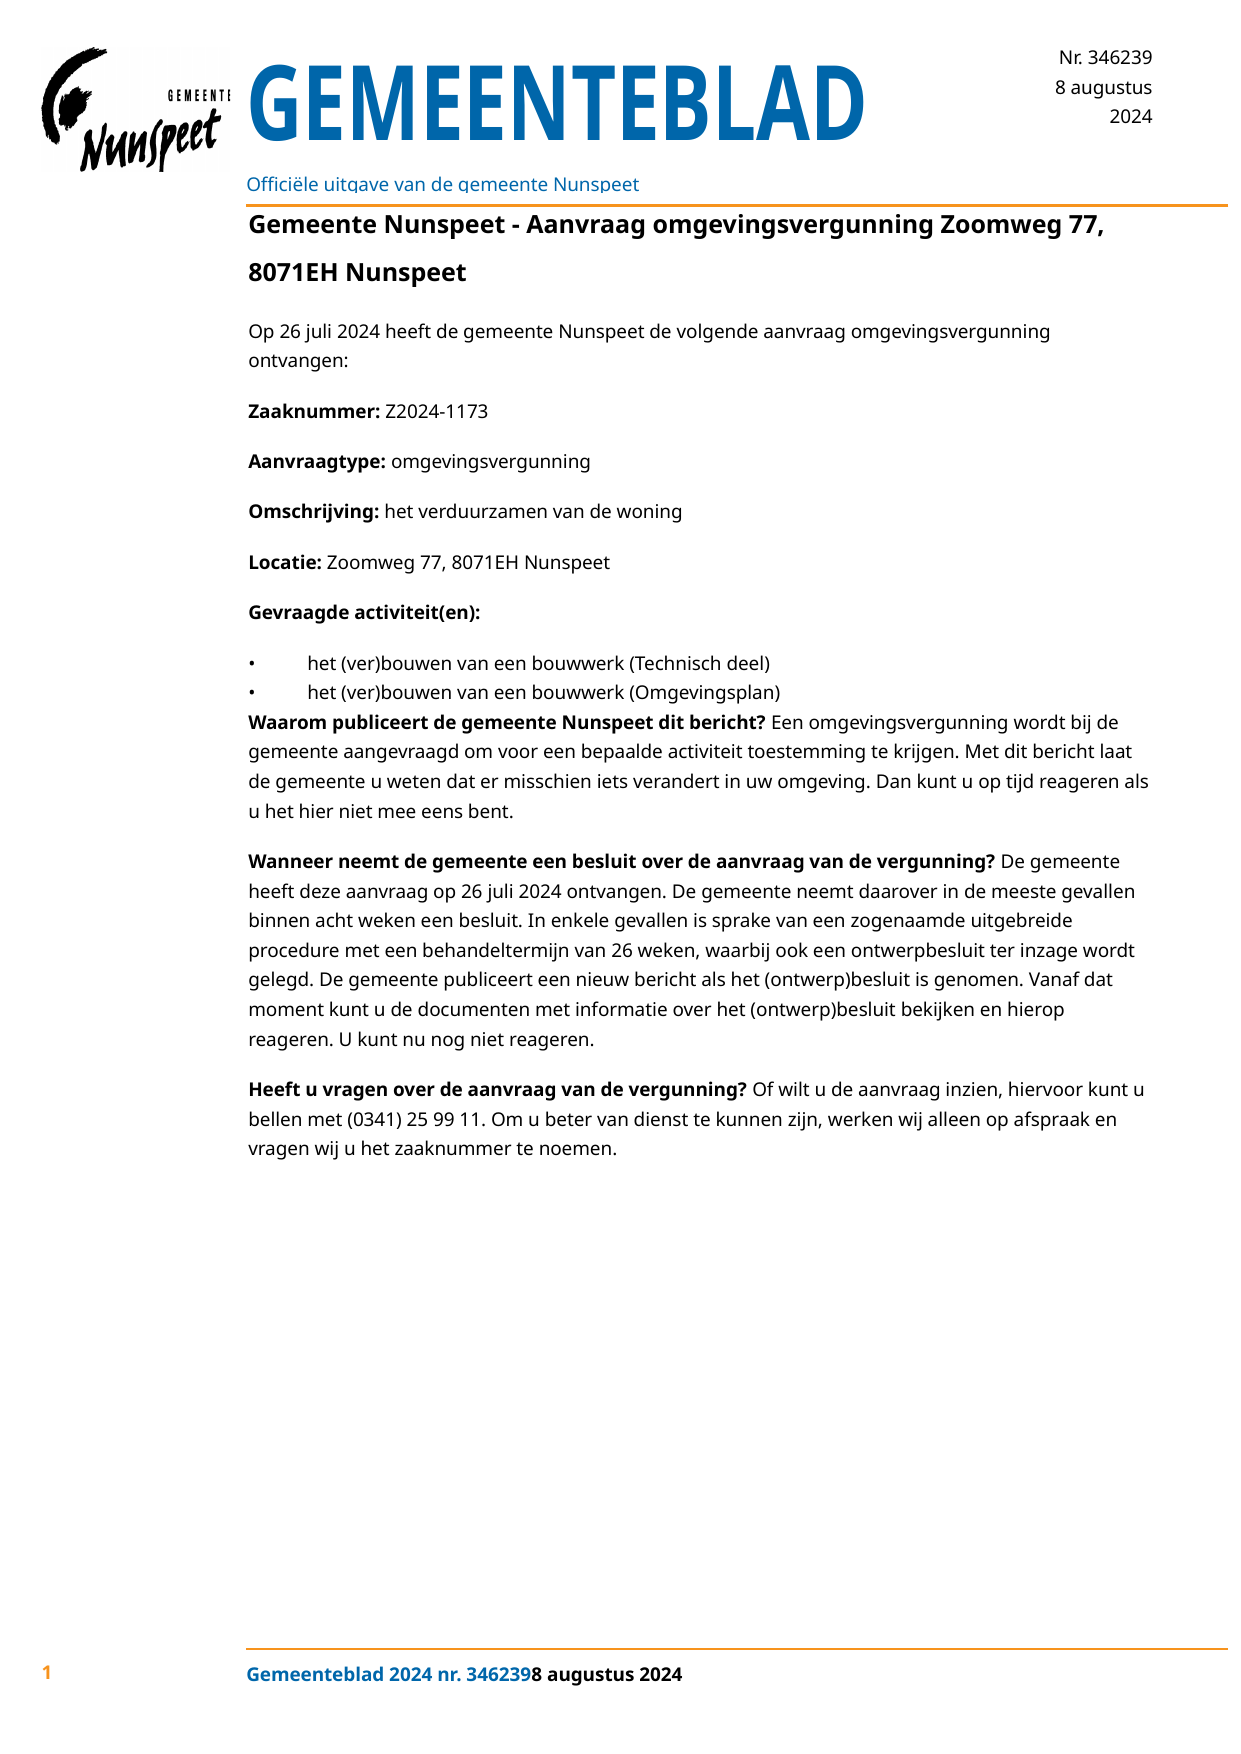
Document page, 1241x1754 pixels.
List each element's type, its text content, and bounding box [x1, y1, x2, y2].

list het (ver)bouwen van een bouwwerk (Technisch deel) [248, 650, 1152, 676]
text Locatie: Zoomweg 77, 8071EH Nunspeet [248, 549, 1152, 575]
text Omschrijving: het verduurzamen van de woning [248, 499, 1152, 524]
text Aanvraagtype: omgevingsvergunning [248, 448, 1152, 474]
text Gevraagde activiteit(en): [248, 599, 1152, 625]
text Zaaknummer: Z2024-1173 [248, 398, 1152, 424]
picture [41, 47, 231, 172]
text Op 26 juli 2024 heeft de gemeente Nunspeet de volgende aanvraag omgevingsvergunning ontvangen: [248, 318, 1152, 373]
list het (ver)bouwen van een bouwwerk (Omgevingsplan) [248, 679, 1152, 705]
text Wanneer neemt de gemeente een besluit over de aanvraag van de vergunning? De gemeente heeft deze aanvraag op 26 juli 2024 ontvangen. De gemeente neemt daarover in de meeste gevallen binnen acht weken een besluit. In enkele gevallen is sprake van een zogenaamde uitgebreide procedure met een behandeltermijn van 26 weken, waarbij ook een ontwerpbesluit ter inzage wordt gelegd. De gemeente publiceert een nieuw bericht als het (ontwerp)besluit is genomen. Vanaf dat moment kunt u de documenten met informatie over het (ontwerp)besluit bekijken en hierop reageren. U kunt nu nog niet reageren. [248, 848, 1152, 1052]
text Heeft u vragen over de aanvraag van de vergunning? Of wilt u de aanvraag inzien, hiervoor kunt u bellen met (0341) 25 99 11. Om u beter van dienst te kunnen zijn, werken wij alleen op afspraak en vragen wij u het zaaknummer te noemen. [248, 1076, 1152, 1161]
text Waarom publiceert de gemeente Nunspeet dit bericht? Een omgevingsvergunning wordt bij de gemeente aangevraagd om voor een bepaalde activiteit toestemming te krijgen. Met dit bericht laat de gemeente u weten dat er misschien iets verandert in uw omgeving. Dan kunt u op tijd reageren als u het hier niet mee eens bent. [248, 709, 1152, 824]
text Gemeente Nunspeet - Aanvraag omgevingsvergunning Zoomweg 77, 8071EH Nunspeet [248, 207, 1152, 288]
